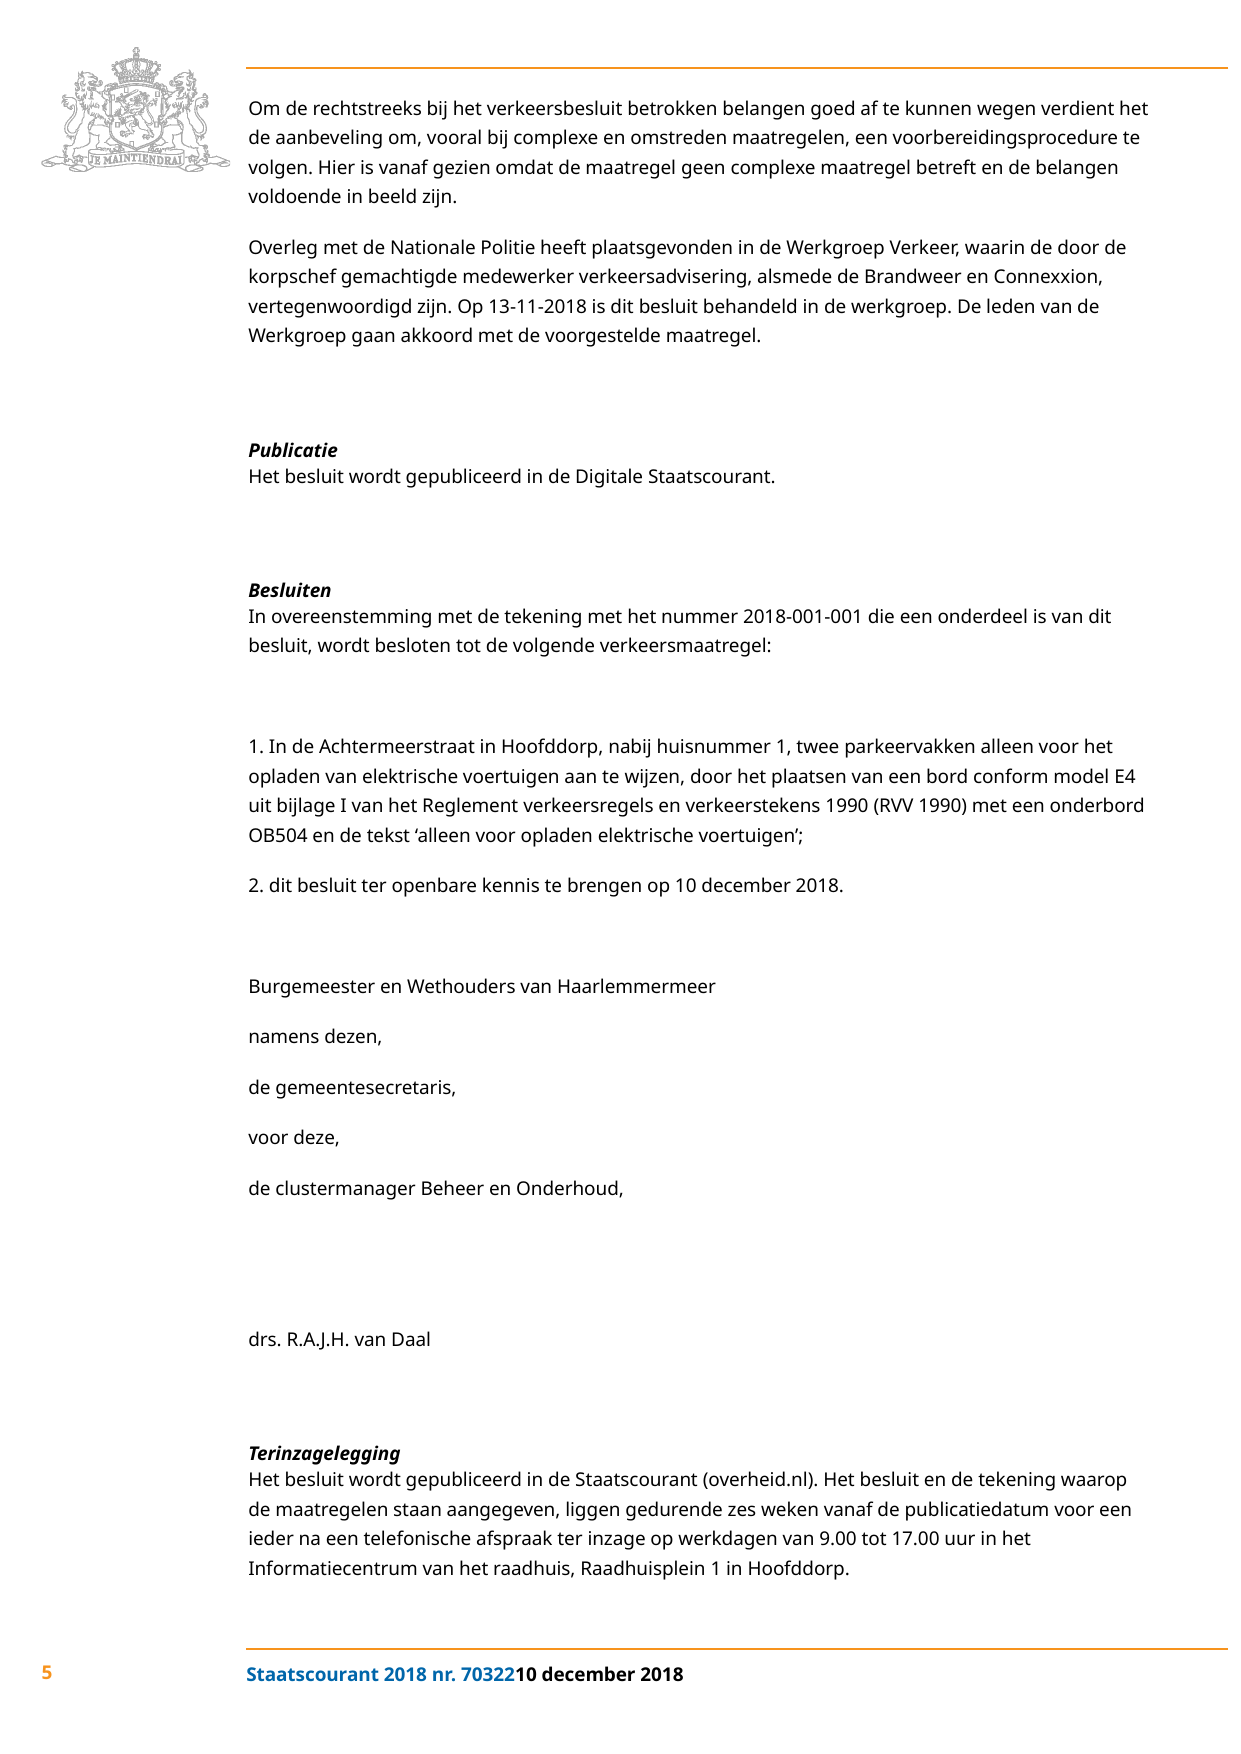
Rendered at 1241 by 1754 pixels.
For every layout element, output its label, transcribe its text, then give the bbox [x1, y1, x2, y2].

text Het besluit wordt gepubliceerd in de Staatscourant (overheid.nl). Het besluit en de tekening waarop de maatregelen staan aangegeven, liggen gedurende zes weken vanaf de publicatiedatum voor een ieder na een telefonische afspraak ter inzage op werkdagen van 9.00 tot 17.00 uur in het Informatiecentrum van het raadhuis, Raadhuisplein 1 in Hoofddorp. [248, 1466, 1152, 1581]
text Besluiten [248, 577, 1152, 603]
text 1. In de Achtermeerstraat in Hoofddorp, nabij huisnummer 1, twee parkeervakken alleen voor het opladen van elektrische voertuigen aan te wijzen, door het plaatsen van een bord conform model E4 uit bijlage I van het Reglement verkeersregels en verkeerstekens 1990 (RVV 1990) met een onderbord OB504 en de tekst ‘alleen voor opladen elektrische voertuigen’; [248, 733, 1152, 848]
text Overleg met de Nationale Politie heeft plaatsgevonden in de Werkgroep Verkeer, waarin de door de korpschef gemachtigde medewerker verkeersadvisering, alsmede de Brandweer en Connexxion, vertegenwoordigd zijn. Op 13-11-2018 is dit besluit behandeld in de werkgroep. De leden van de Werkgroep gaan akkoord met de voorgestelde maatregel. [248, 234, 1152, 348]
text Publicatie [248, 437, 1152, 463]
text Burgemeester en Wethouders van Haarlemmermeer [248, 973, 1152, 999]
text Terinzagelegging [248, 1441, 1152, 1466]
text voor deze, [248, 1124, 1152, 1150]
text drs. R.A.J.H. van Daal [248, 1326, 1152, 1352]
text de clustermanager Beheer en Onderhoud, [248, 1175, 1152, 1201]
text Het besluit wordt gepubliceerd in de Digitale Staatscourant. [248, 463, 1152, 488]
text 2. dit besluit ter openbare kennis te brengen op 10 december 2018. [248, 872, 1152, 898]
text de gemeentesecretaris, [248, 1074, 1152, 1100]
text Om de rechtstreeks bij het verkeersbesluit betrokken belangen goed af te kunnen wegen verdient het de aanbeveling om, vooral bij complexe en omstreden maatregelen, een voorbereidingsprocedure te volgen. Hier is vanaf gezien omdat de maatregel geen complexe maatregel betreft en de belangen voldoende in beeld zijn. [248, 95, 1152, 209]
text In overeenstemming met de tekening met het nummer 2018-001-001 die een onderdeel is van dit besluit, wordt besloten tot de volgende verkeersmaatregel: [248, 603, 1152, 658]
text namens dezen, [248, 1024, 1152, 1049]
picture [41, 47, 231, 172]
